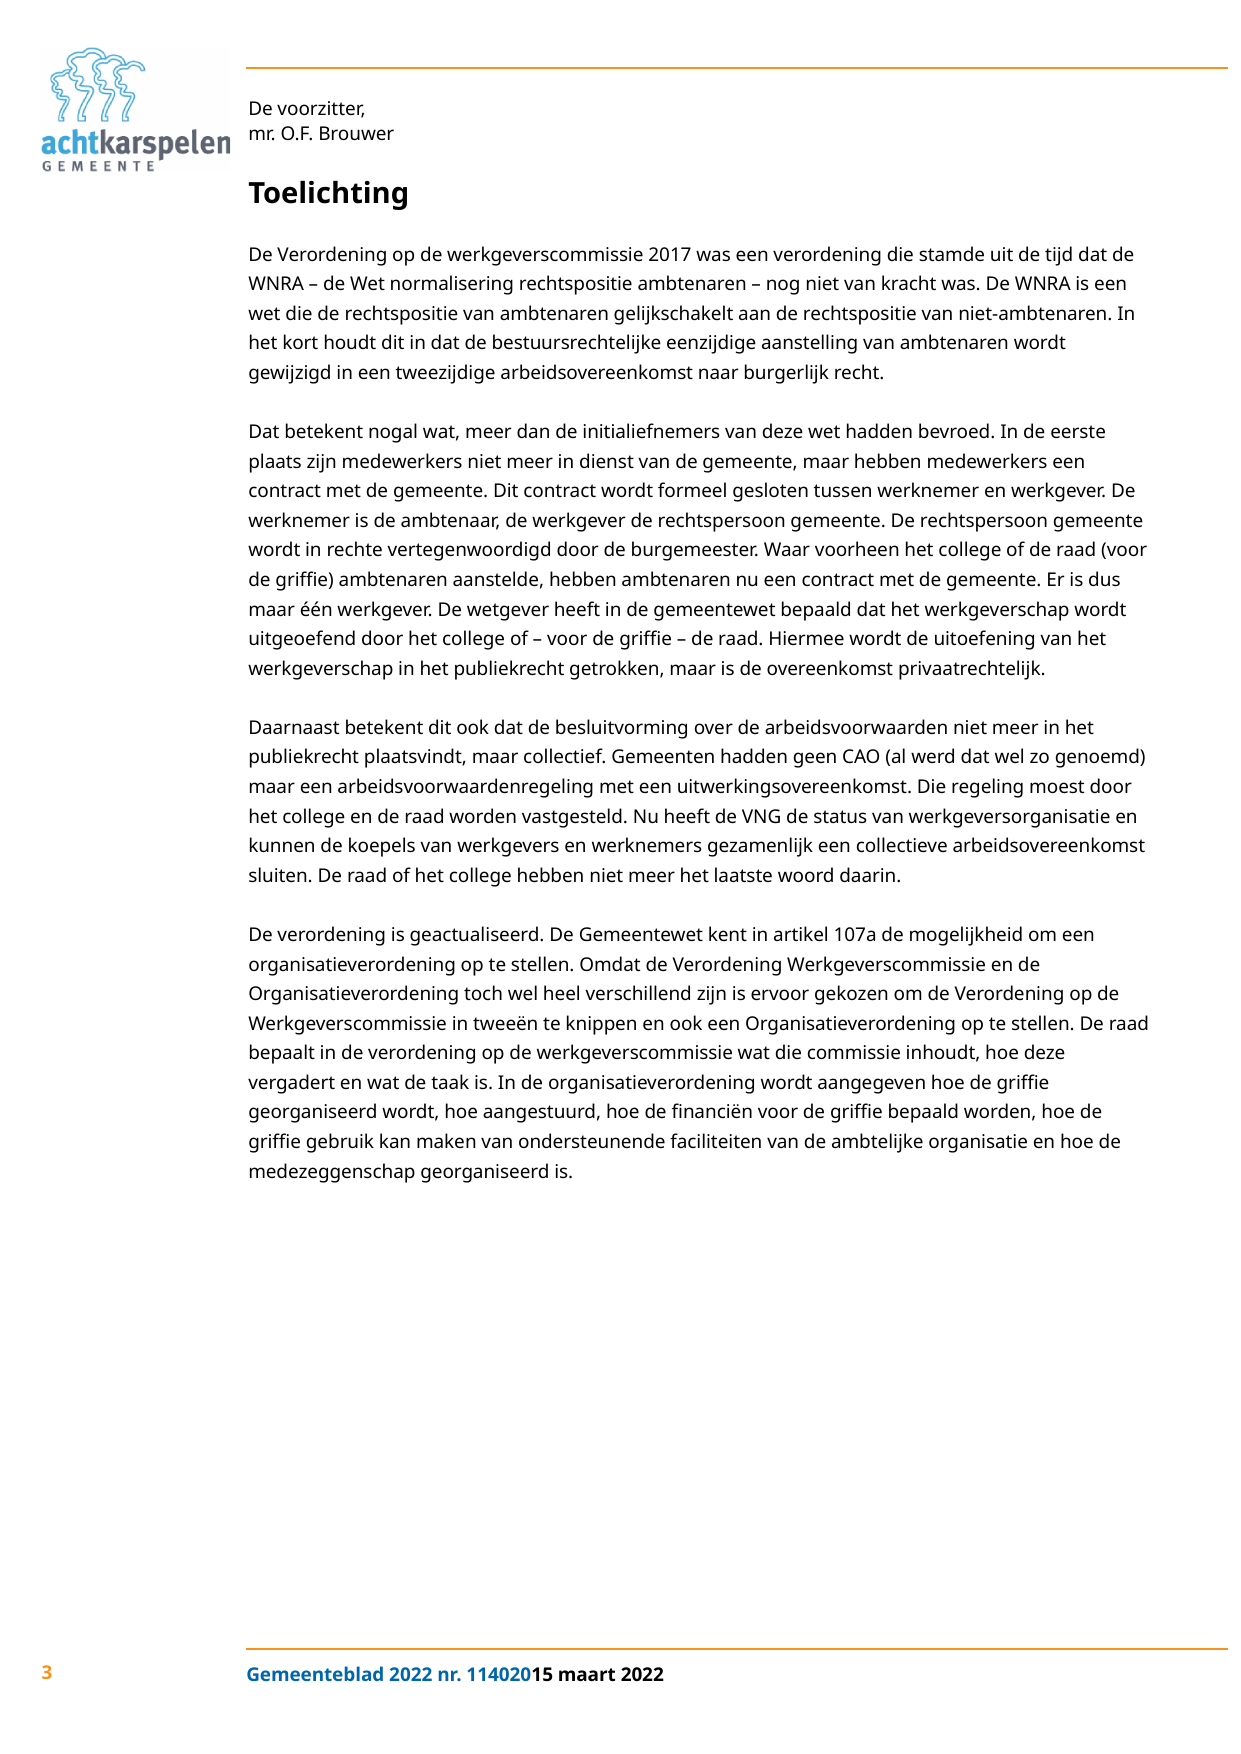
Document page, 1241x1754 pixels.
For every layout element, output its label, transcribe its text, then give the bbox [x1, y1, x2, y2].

text De verordening is geactualiseerd. De Gemeentewet kent in artikel 107a de mogelijkheid om een organisatieverordening op te stellen. Omdat de Verordening Werkgeverscommissie en de Organisatieverordening toch wel heel verschillend zijn is ervoor gekozen om de Verordening op de Werkgeverscommissie in tweeën te knippen en ook een Organisatieverordening op te stellen. De raad bepaalt in de verordening op de werkgeverscommissie wat die commissie inhoudt, hoe deze vergadert en wat de taak is. In de organisatieverordening wordt aangegeven hoe de griffie georganiseerd wordt, hoe aangestuurd, hoe de financiën voor de griffie bepaald worden, hoe de griffie gebruik kan maken van ondersteunende faciliteiten van de ambtelijke organisatie en hoe de medezeggenschap georganiseerd is. [248, 921, 1152, 1184]
text mr. O.F. Brouwer [248, 121, 1152, 146]
text Daarnaast betekent dit ook dat de besluitvorming over de arbeidsvoorwaarden niet meer in het publiekrecht plaatsvindt, maar collectief. Gemeenten hadden geen CAO (al werd dat wel zo genoemd) maar een arbeidsvoorwaardenregeling met een uitwerkingsovereenkomst. Die regeling moest door het college en de raad worden vastgesteld. Nu heeft de VNG de status van werkgeversorganisatie en kunnen de koepels van werkgevers en werknemers gezamenlijk een collectieve arbeidsovereenkomst sluiten. De raad of het college hebben niet meer het laatste woord daarin. [248, 714, 1152, 888]
text Toelichting [248, 172, 1152, 212]
text Dat betekent nogal wat, meer dan de initialiefnemers van deze wet hadden bevroed. In de eerste plaats zijn medewerkers niet meer in dienst van de gemeente, maar hebben medewerkers een contract met de gemeente. Dit contract wordt formeel gesloten tussen werknemer en werkgever. De werknemer is de ambtenaar, de werkgever de rechtspersoon gemeente. De rechtspersoon gemeente wordt in rechte vertegenwoordigd door de burgemeester. Waar voorheen het college of de raad (voor de griffie) ambtenaren aanstelde, hebben ambtenaren nu een contract met de gemeente. Er is dus maar één werkgever. De wetgever heeft in de gemeentewet bepaald dat het werkgeverschap wordt uitgeoefend door het college of – voor de griffie – de raad. Hiermee wordt de uitoefening van het werkgeverschap in het publiekrecht getrokken, maar is de overeenkomst privaatrechtelijk. [248, 418, 1152, 681]
text De Verordening op de werkgeverscommissie 2017 was een verordening die stamde uit de tijd dat de WNRA – de Wet normalisering rechtspositie ambtenaren – nog niet van kracht was. De WNRA is een wet die de rechtspositie van ambtenaren gelijkschakelt aan de rechtspositie van niet-ambtenaren. In het kort houdt dit in dat de bestuursrechtelijke eenzijdige aanstelling van ambtenaren wordt gewijzigd in een tweezijdige arbeidsovereenkomst naar burgerlijk recht. [248, 241, 1152, 385]
text De voorzitter, [248, 95, 1152, 121]
picture [41, 47, 231, 172]
